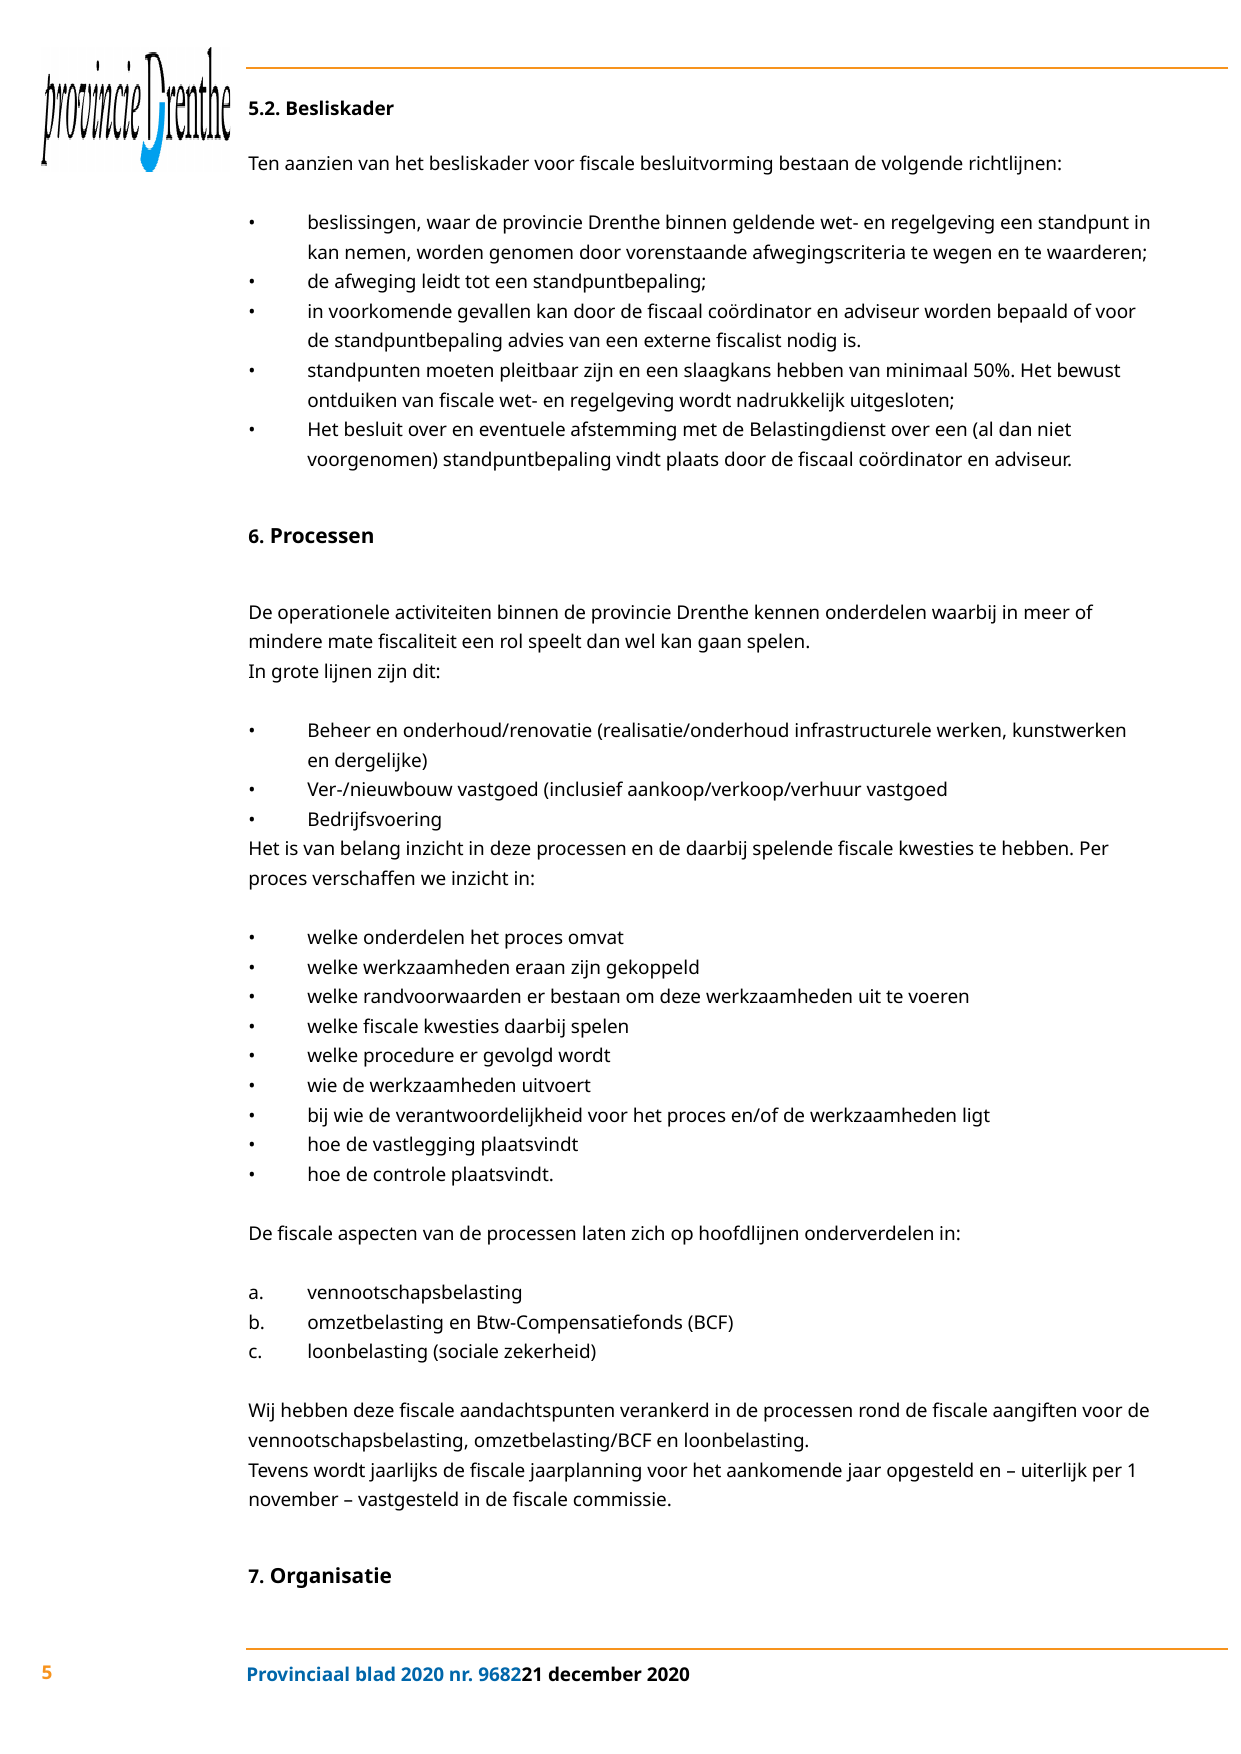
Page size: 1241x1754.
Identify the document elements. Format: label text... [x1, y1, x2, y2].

list welke onderdelen het proces omvat [248, 924, 1152, 950]
text De operationele activiteiten binnen de provincie Drenthe kennen onderdelen waarbij in meer of mindere mate fiscaliteit een rol speelt dan wel kan gaan spelen. [248, 599, 1152, 654]
list de afweging leidt tot een standpuntbepaling; [248, 268, 1152, 294]
list welke fiscale kwesties daarbij spelen [248, 1013, 1152, 1039]
list vennootschapsbelasting [248, 1279, 1152, 1305]
list welke procedure er gevolgd wordt [248, 1043, 1152, 1068]
list hoe de controle plaatsvindt. [248, 1161, 1152, 1187]
list welke werkzaamheden eraan zijn gekoppeld [248, 954, 1152, 979]
text Wij hebben deze fiscale aandachtspunten verankerd in de processen rond de fiscale aangiften voor de vennootschapsbelasting, omzetbelasting/BCF en loonbelasting. [248, 1398, 1152, 1453]
text De fiscale aspecten van de processen laten zich op hoofdlijnen onderverdelen in: [248, 1220, 1152, 1246]
list hoe de vastlegging plaatsvindt [248, 1131, 1152, 1157]
text 7. Organisatie [248, 1562, 1152, 1590]
list Bedrijfsvoering [248, 806, 1152, 832]
list welke randvoorwaarden er bestaan om deze werkzaamheden uit te voeren [248, 983, 1152, 1009]
list omzetbelasting en Btw-Compensatiefonds (BCF) [248, 1309, 1152, 1334]
list loonbelasting (sociale zekerheid) [248, 1338, 1152, 1364]
list in voorkomende gevallen kan door de fiscaal coördinator en adviseur worden bepaald of voor de standpuntbepaling advies van een externe fiscalist nodig is. [248, 298, 1152, 353]
text 5.2. Besliskader [248, 95, 1152, 121]
text Het is van belang inzicht in deze processen en de daarbij spelende fiscale kwesties te hebben. Per proces verschaffen we inzicht in: [248, 836, 1152, 891]
text 6. Processen [248, 521, 1152, 549]
list bij wie de verantwoordelijkheid voor het proces en/of de werkzaamheden ligt [248, 1102, 1152, 1127]
list Beheer en onderhoud/renovatie (realisatie/onderhoud infrastructurele werken, kunstwerken en dergelijke) [248, 717, 1152, 772]
text Ten aanzien van het besliskader voor fiscale besluitvorming bestaan de volgende richtlijnen: [248, 150, 1152, 176]
list wie de werkzaamheden uitvoert [248, 1072, 1152, 1098]
list beslissingen, waar de provincie Drenthe binnen geldende wet- en regelgeving een standpunt in kan nemen, worden genomen door vorenstaande afwegingscriteria te wegen en te waarderen; [248, 209, 1152, 264]
picture [41, 47, 231, 172]
text Tevens wordt jaarlijks de fiscale jaarplanning voor het aankomende jaar opgesteld en – uiterlijk per 1 november – vastgesteld in de fiscale commissie. [248, 1457, 1152, 1512]
list standpunten moeten pleitbaar zijn en een slaagkans hebben van minimaal 50%. Het bewust ontduiken van fiscale wet- en regelgeving wordt nadrukkelijk uitgesloten; [248, 357, 1152, 412]
text In grote lijnen zijn dit: [248, 658, 1152, 684]
list Ver-/nieuwbouw vastgoed (inclusief aankoop/verkoop/verhuur vastgoed [248, 776, 1152, 802]
list Het besluit over en eventuele afstemming met de Belastingdienst over een (al dan niet voorgenomen) standpuntbepaling vindt plaats door de fiscaal coördinator en adviseur. [248, 416, 1152, 472]
